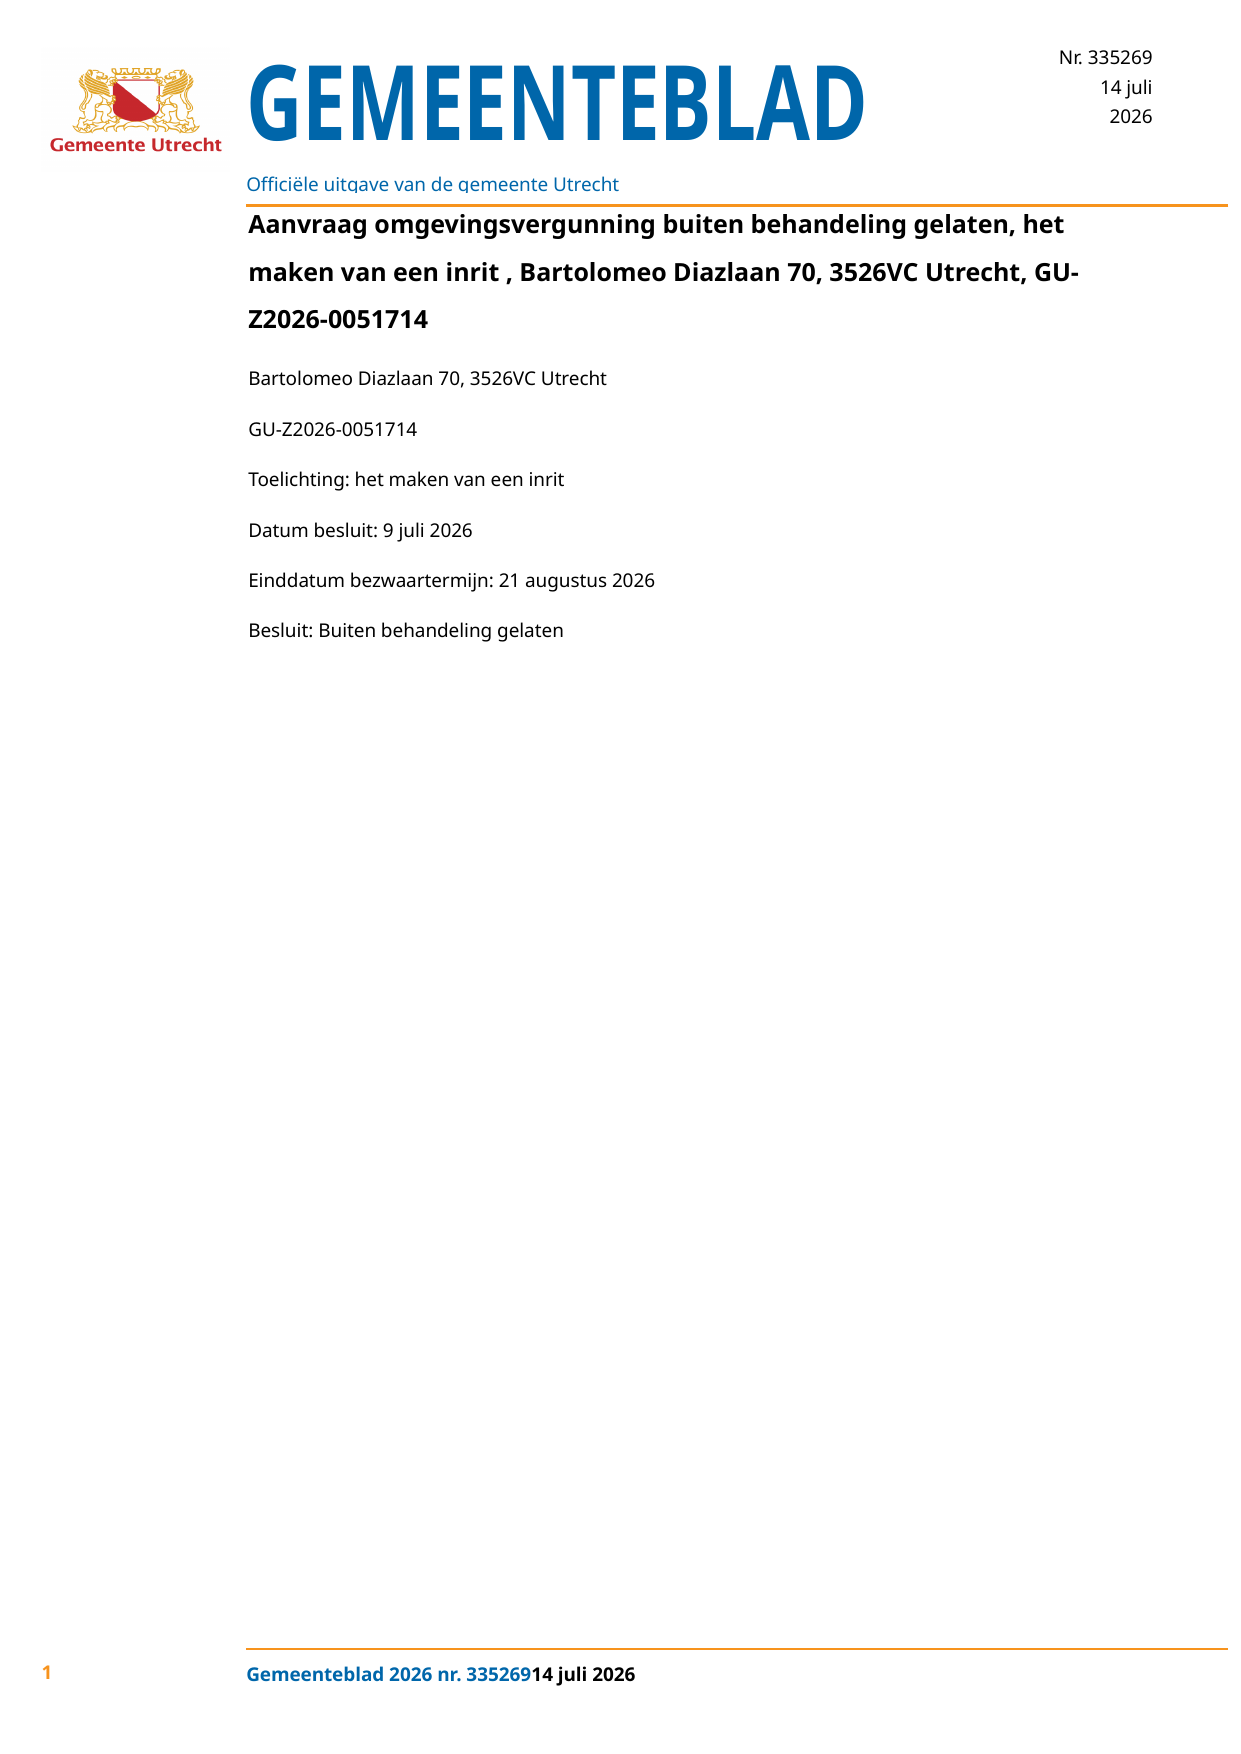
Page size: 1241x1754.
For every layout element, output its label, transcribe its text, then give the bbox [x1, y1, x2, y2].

text Einddatum bezwaartermijn: 21 augustus 2026 [248, 567, 1152, 593]
text Bartolomeo Diazlaan 70, 3526VC Utrecht [248, 366, 1152, 391]
picture [41, 47, 231, 172]
text Toelichting: het maken van een inrit [248, 466, 1152, 492]
text GU-Z2026-0051714 [248, 416, 1152, 442]
text Aanvraag omgevingsvergunning buiten behandeling gelaten, het maken van een inrit , Bartolomeo Diazlaan 70, 3526VC Utrecht, GU-Z2026-0051714 [248, 207, 1152, 336]
text Besluit: Buiten behandeling gelaten [248, 618, 1152, 643]
text Datum besluit: 9 juli 2026 [248, 517, 1152, 542]
